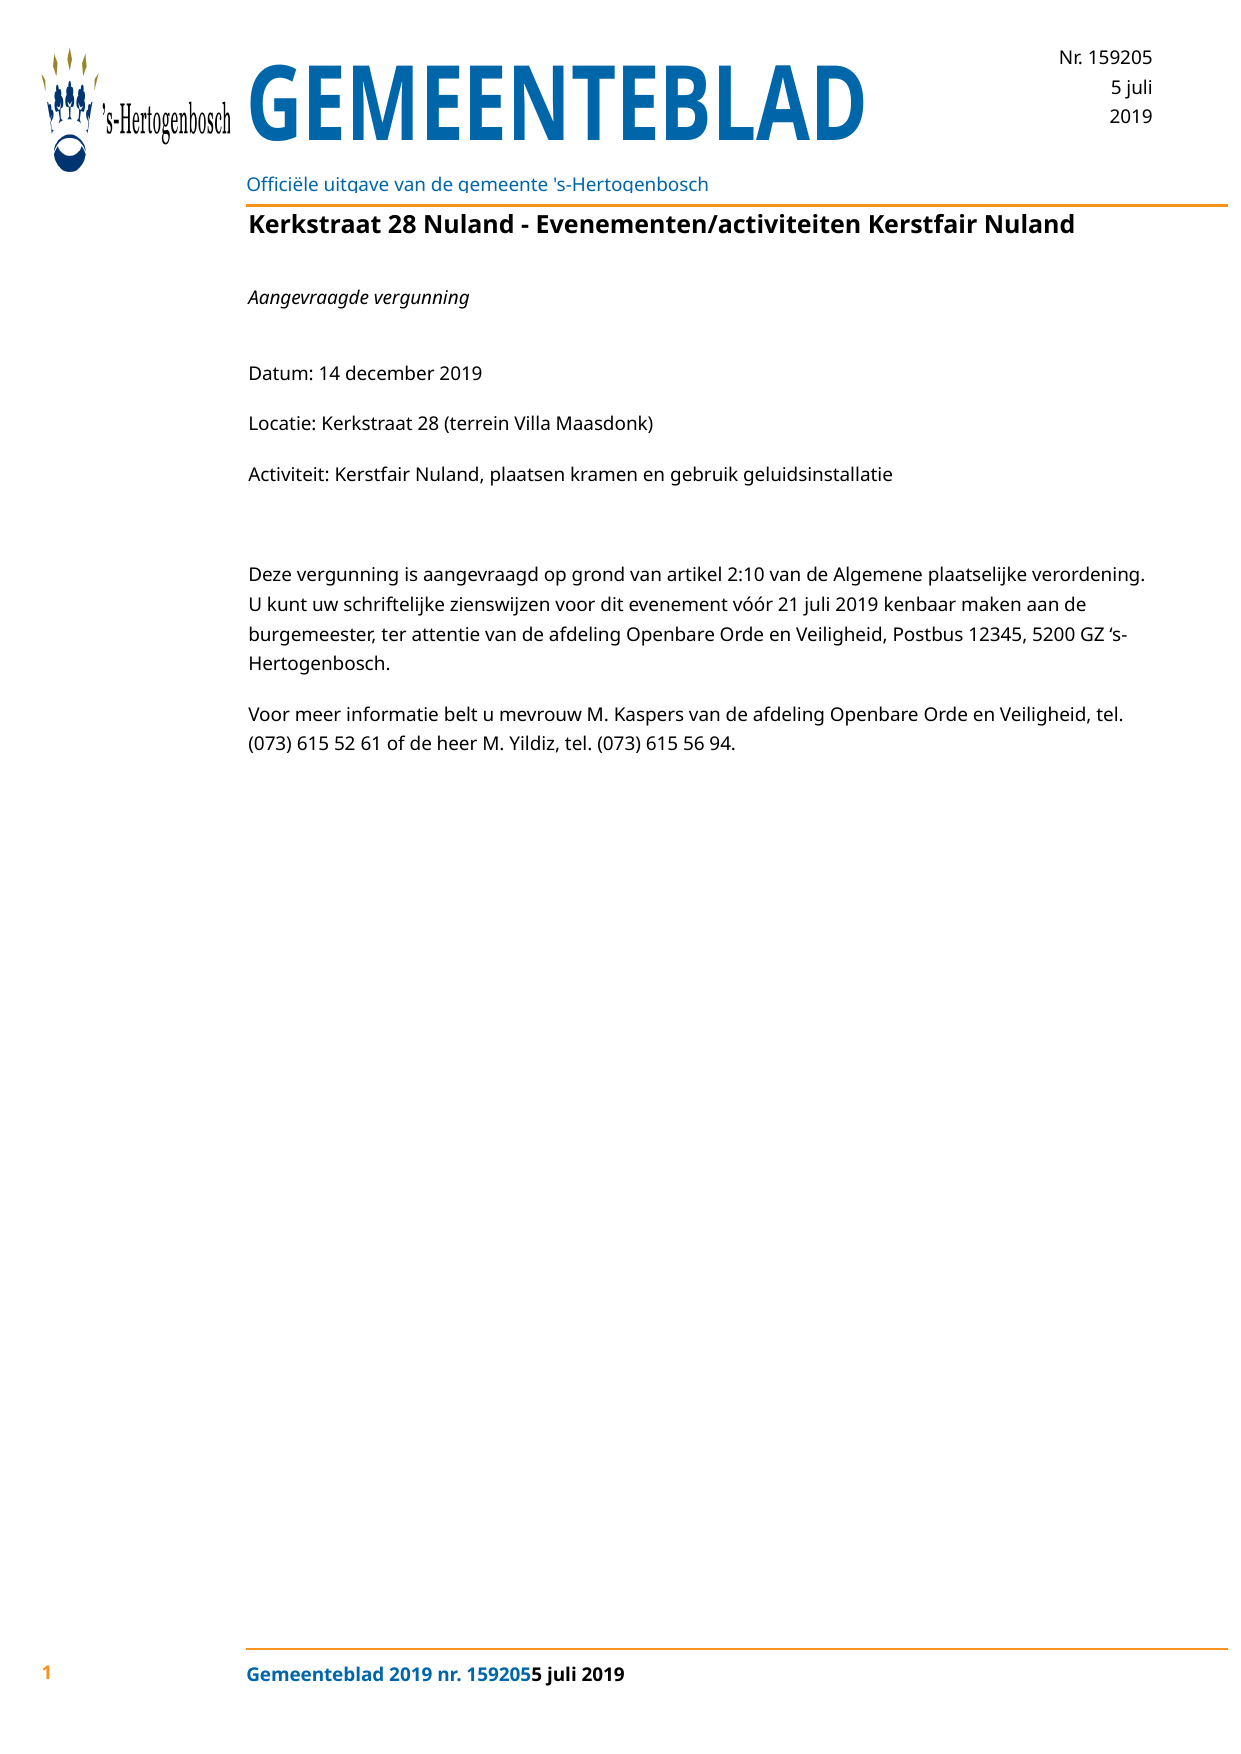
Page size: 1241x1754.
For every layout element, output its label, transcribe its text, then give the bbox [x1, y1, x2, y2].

picture [41, 47, 231, 172]
text Activiteit: Kerstfair Nuland, plaatsen kramen en gebruik geluidsinstallatie [248, 461, 1152, 487]
text Kerkstraat 28 Nuland - Evenementen/activiteiten Kerstfair Nuland [248, 207, 1152, 241]
text Deze vergunning is aangevraagd op grond van artikel 2:10 van de Algemene plaatselijke verordening. U kunt uw schriftelijke zienswijzen voor dit evenement vóór 21 juli 2019 kenbaar maken aan de burgemeester, ter attentie van de afdeling Openbare Orde en Veiligheid, Postbus 12345, 5200 GZ ‘s-Hertogenbosch. [248, 562, 1152, 676]
text Aangevraagde vergunning [248, 284, 1152, 309]
text Locatie: Kerkstraat 28 (terrein Villa Maasdonk) [248, 410, 1152, 436]
text Voor meer informatie belt u mevrouw M. Kaspers van de afdeling Openbare Orde en Veiligheid, tel. (073) 615 52 61 of de heer M. Yildiz, tel. (073) 615 56 94. [248, 701, 1152, 756]
text Datum: 14 december 2019 [248, 360, 1152, 386]
